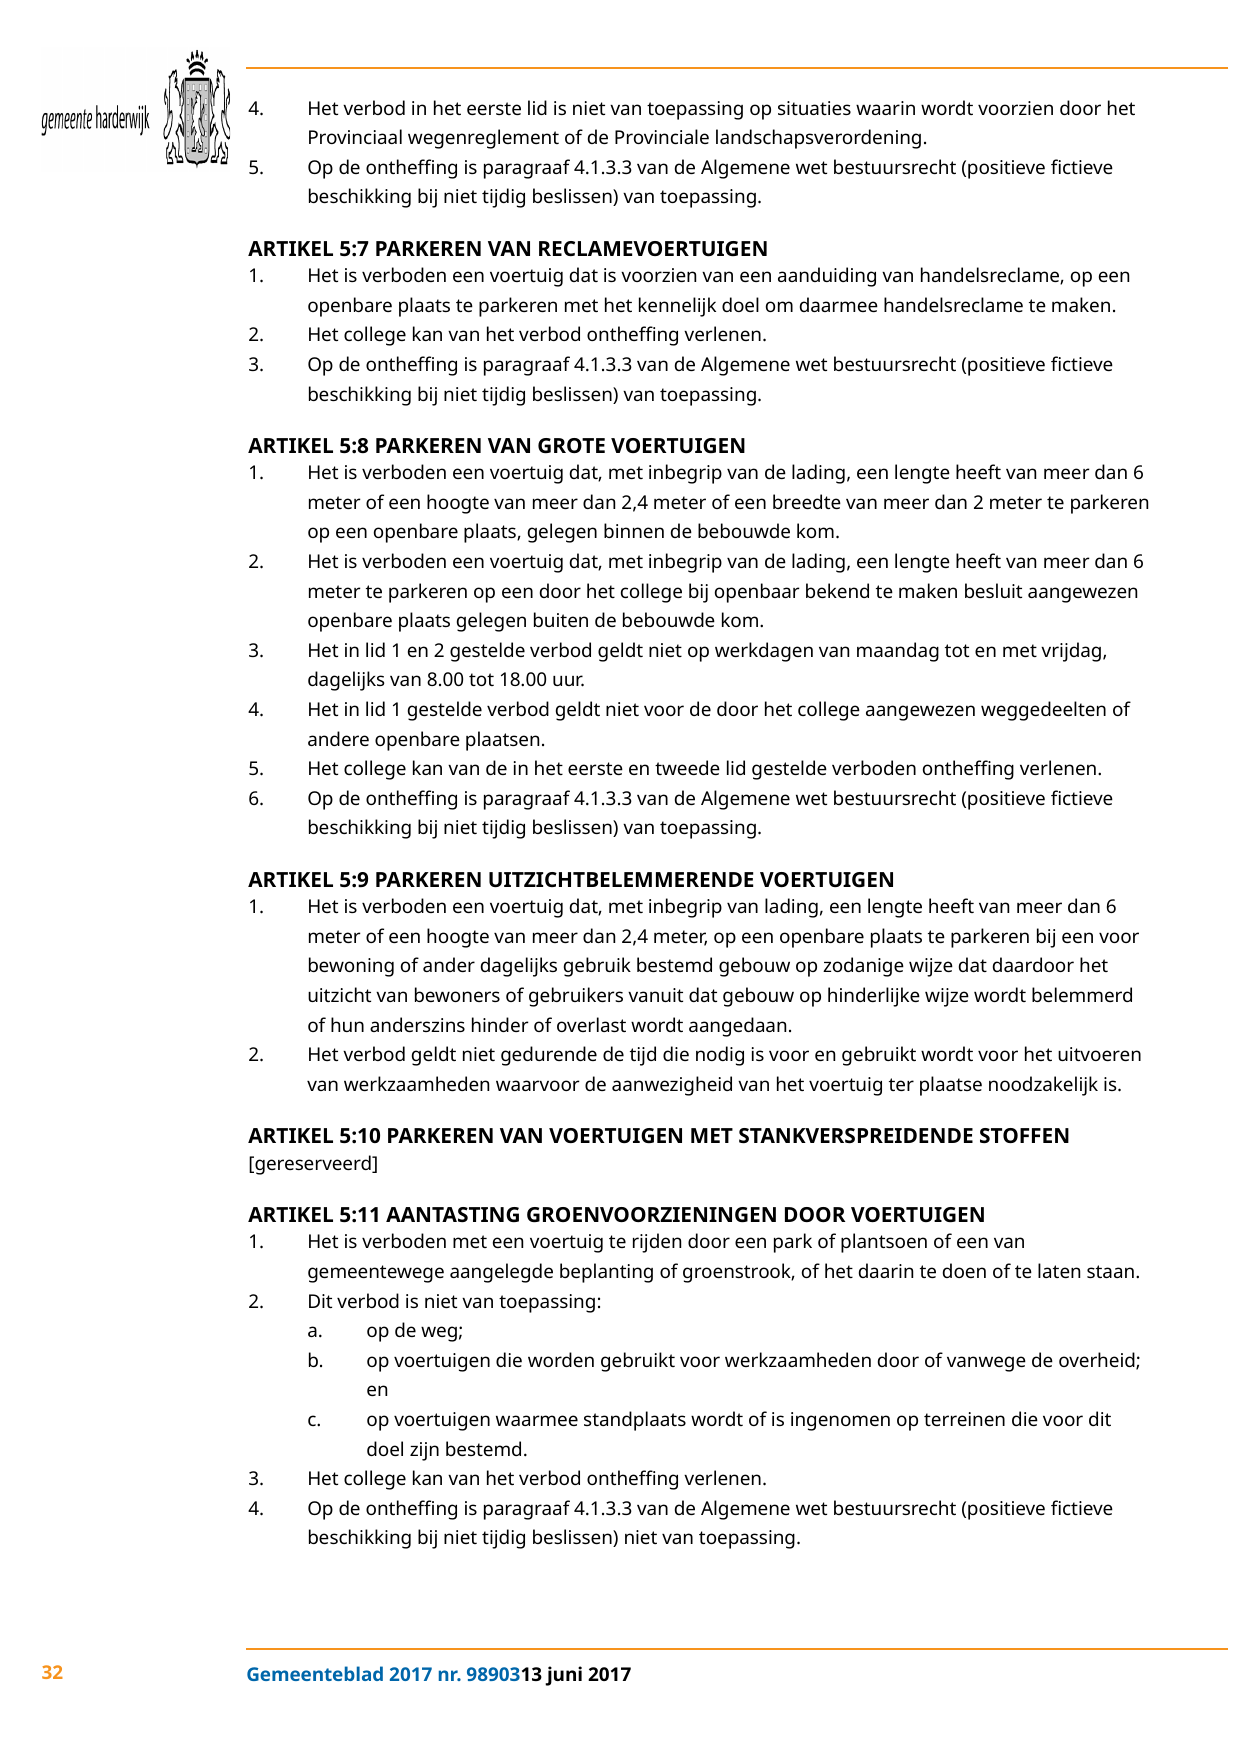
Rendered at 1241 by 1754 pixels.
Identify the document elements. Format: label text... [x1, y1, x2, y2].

list Het is verboden een voertuig dat is voorzien van een aanduiding van handelsreclame, op een openbare plaats te parkeren met het kennelijk doel om daarmee handelsreclame te maken. [248, 262, 1152, 318]
list Op de ontheffing is paragraaf 4.1.3.3 van de Algemene wet bestuursrecht (positieve fictieve beschikking bij niet tijdig beslissen) niet van toepassing. [248, 1495, 1152, 1550]
text ARTIKEL 5:9 PARKEREN UITZICHTBELEMMERENDE VOERTUIGEN [248, 865, 1152, 893]
list op voertuigen die worden gebruikt voor werkzaamheden door of vanwege de overheid; en [307, 1347, 1152, 1402]
list Dit verbod is niet van toepassing: [248, 1288, 1152, 1313]
text ARTIKEL 5:10 PARKEREN VAN VOERTUIGEN MET STANKVERSPREIDENDE STOFFEN [248, 1121, 1152, 1150]
list Het college kan van de in het eerste en tweede lid gestelde verboden ontheffing verlenen. [248, 755, 1152, 781]
list Het college kan van het verbod ontheffing verlenen. [248, 322, 1152, 347]
list Op de ontheffing is paragraaf 4.1.3.3 van de Algemene wet bestuursrecht (positieve fictieve beschikking bij niet tijdig beslissen) van toepassing. [248, 154, 1152, 209]
picture [41, 47, 231, 172]
list Het in lid 1 gestelde verbod geldt niet voor de door het college aangewezen weggedeelten of andere openbare plaatsen. [248, 696, 1152, 752]
list op voertuigen waarmee standplaats wordt of is ingenomen op terreinen die voor dit doel zijn bestemd. [307, 1406, 1152, 1461]
list Het is verboden een voertuig dat, met inbegrip van lading, een lengte heeft van meer dan 6 meter of een hoogte van meer dan 2,4 meter, op een openbare plaats te parkeren bij een voor bewoning of ander dagelijks gebruik bestemd gebouw op zodanige wijze dat daardoor het uitzicht van bewoners of gebruikers vanuit dat gebouw op hinderlijke wijze wordt belemmerd of hun anderszins hinder of overlast wordt aangedaan. [248, 893, 1152, 1037]
list Het verbod in het eerste lid is niet van toepassing op situaties waarin wordt voorzien door het Provinciaal wegenreglement of de Provinciale landschapsverordening. [248, 95, 1152, 150]
list Op de ontheffing is paragraaf 4.1.3.3 van de Algemene wet bestuursrecht (positieve fictieve beschikking bij niet tijdig beslissen) van toepassing. [248, 351, 1152, 406]
list op de weg; [307, 1317, 1152, 1343]
text ARTIKEL 5:7 PARKEREN VAN RECLAMEVOERTUIGEN [248, 234, 1152, 262]
list Het verbod geldt niet gedurende de tijd die nodig is voor en gebruikt wordt voor het uitvoeren van werkzaamheden waarvoor de aanwezigheid van het voertuig ter plaatse noodzakelijk is. [248, 1041, 1152, 1097]
text [gereserveerd] [248, 1150, 1152, 1176]
text ARTIKEL 5:11 AANTASTING GROENVOORZIENINGEN DOOR VOERTUIGEN [248, 1200, 1152, 1229]
list Het college kan van het verbod ontheffing verlenen. [248, 1465, 1152, 1491]
list Het is verboden met een voertuig te rijden door een park of plantsoen of een van gemeentewege aangelegde beplanting of groenstrook, of het daarin te doen of te laten staan. [248, 1229, 1152, 1284]
list Het in lid 1 en 2 gestelde verbod geldt niet op werkdagen van maandag tot en met vrijdag, dagelijks van 8.00 tot 18.00 uur. [248, 637, 1152, 692]
list Op de ontheffing is paragraaf 4.1.3.3 van de Algemene wet bestuursrecht (positieve fictieve beschikking bij niet tijdig beslissen) van toepassing. [248, 785, 1152, 840]
list Het is verboden een voertuig dat, met inbegrip van de lading, een lengte heeft van meer dan 6 meter of een hoogte van meer dan 2,4 meter of een breedte van meer dan 2 meter te parkeren op een openbare plaats, gelegen binnen de bebouwde kom. [248, 459, 1152, 544]
text ARTIKEL 5:8 PARKEREN VAN GROTE VOERTUIGEN [248, 431, 1152, 459]
list Het is verboden een voertuig dat, met inbegrip van de lading, een lengte heeft van meer dan 6 meter te parkeren op een door het college bij openbaar bekend te maken besluit aangewezen openbare plaats gelegen buiten de bebouwde kom. [248, 548, 1152, 633]
